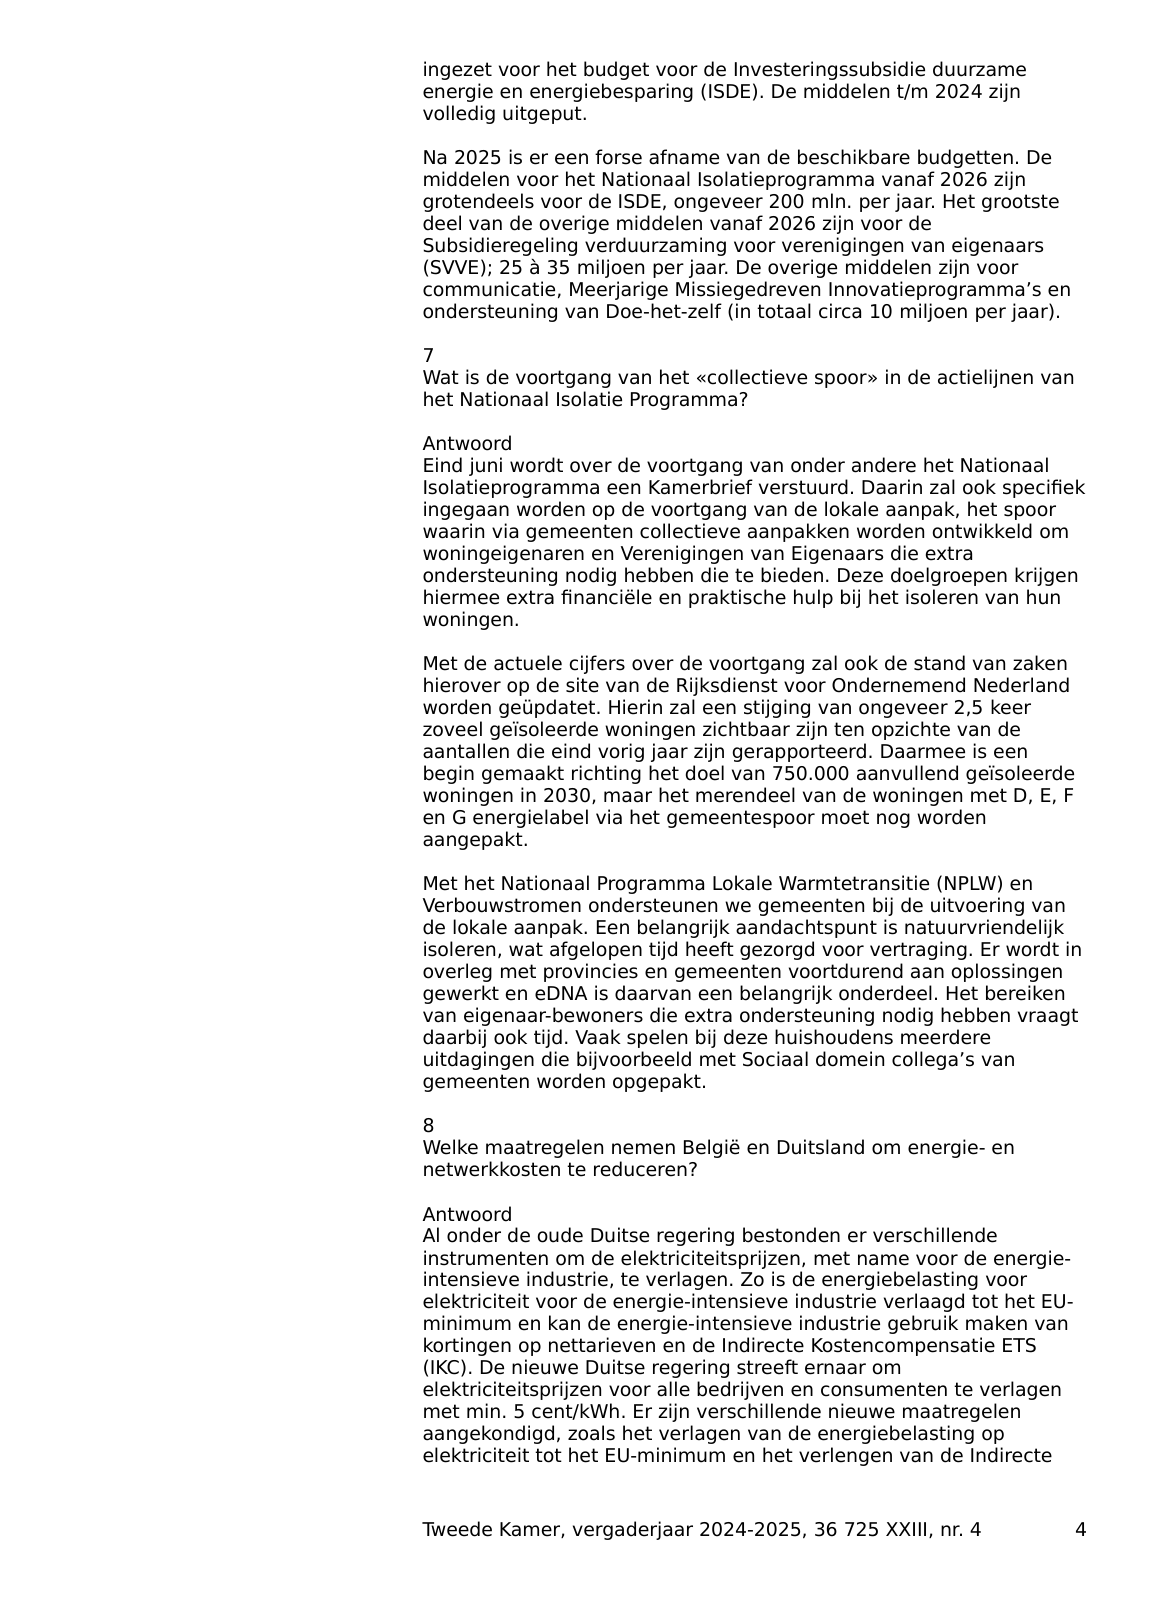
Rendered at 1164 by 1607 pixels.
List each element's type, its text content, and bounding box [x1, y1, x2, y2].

text Antwoord [422, 1203, 1087, 1225]
text Wat is de voortgang van het «collectieve spoor» in de actielijnen van het Nationaal Isolatie Programma? [422, 367, 1087, 411]
text 7 [422, 345, 1087, 367]
text Met het Nationaal Programma Lokale Warmtetransitie (NPLW) en Verbouwstromen ondersteunen we gemeenten bij de uitvoering van de lokale aanpak. Een belangrijk aandachtspunt is natuurvriendelijk isoleren, wat afgelopen tijd heeft gezorgd voor vertraging. Er wordt in overleg met provincies en gemeenten voortdurend aan oplossingen gewerkt en eDNA is daarvan een belangrijk onderdeel. Het bereiken van eigenaar-bewoners die extra ondersteuning nodig hebben vraagt daarbij ook tijd. Vaak spelen bij deze huishoudens meerdere uitdagingen die bijvoorbeeld met Sociaal domein collega’s van gemeenten worden opgepakt. [422, 873, 1087, 1093]
text Antwoord [422, 433, 1087, 455]
text Na 2025 is er een forse afname van de beschikbare budgetten. De middelen voor het Nationaal Isolatieprogramma vanaf 2026 zijn grotendeels voor de ISDE, ongeveer 200 mln. per jaar. Het grootste deel van de overige middelen vanaf 2026 zijn voor de Subsidieregeling verduurzaming voor verenigingen van eigenaars (SVVE); 25 à 35 miljoen per jaar. De overige middelen zijn voor communicatie, Meerjarige Missiegedreven Innovatieprogramma’s en ondersteuning van Doe-het-zelf (in totaal circa 10 miljoen per jaar). [422, 147, 1087, 323]
text Met de actuele cijfers over de voortgang zal ook de stand van zaken hierover op de site van de Rijksdienst voor Ondernemend Nederland worden geüpdatet. Hierin zal een stijging van ongeveer 2,5 keer zoveel geïsoleerde woningen zichtbaar zijn ten opzichte van de aantallen die eind vorig jaar zijn gerapporteerd. Daarmee is een begin gemaakt richting het doel van 750.000 aanvullend geïsoleerde woningen in 2030, maar het merendeel van de woningen met D, E, F en G energielabel via het gemeentespoor moet nog worden aangepakt. [422, 653, 1087, 851]
text Welke maatregelen nemen België en Duitsland om energie- en netwerkkosten te reduceren? [422, 1137, 1087, 1181]
text ingezet voor het budget voor de Investeringssubsidie duurzame energie en energiebesparing (ISDE). De middelen t/m 2024 zijn volledig uitgeput. [422, 59, 1087, 125]
text Eind juni wordt over de voortgang van onder andere het Nationaal Isolatieprogramma een Kamerbrief verstuurd. Daarin zal ook specifiek ingegaan worden op de voortgang van de lokale aanpak, het spoor waarin via gemeenten collectieve aanpakken worden ontwikkeld om woningeigenaren en Verenigingen van Eigenaars die extra ondersteuning nodig hebben die te bieden. Deze doelgroepen krijgen hiermee extra financiële en praktische hulp bij het isoleren van hun woningen. [422, 455, 1087, 631]
text Al onder de oude Duitse regering bestonden er verschillende instrumenten om de elektriciteitsprijzen, met name voor de energie-intensieve industrie, te verlagen. Zo is de energiebelasting voor elektriciteit voor de energie-intensieve industrie verlaagd tot het EU-minimum en kan de energie-intensieve industrie gebruik maken van kortingen op nettarieven en de Indirecte Kostencompensatie ETS (IKC). De nieuwe Duitse regering streeft ernaar om elektriciteitsprijzen voor alle bedrijven en consumenten te verlagen met min. 5 cent/kWh. Er zijn verschillende nieuwe maatregelen aangekondigd, zoals het verlagen van de energiebelasting op elektriciteit tot het EU-minimum en het verlengen van de Indirecte [422, 1225, 1087, 1467]
text 8 [422, 1115, 1087, 1137]
